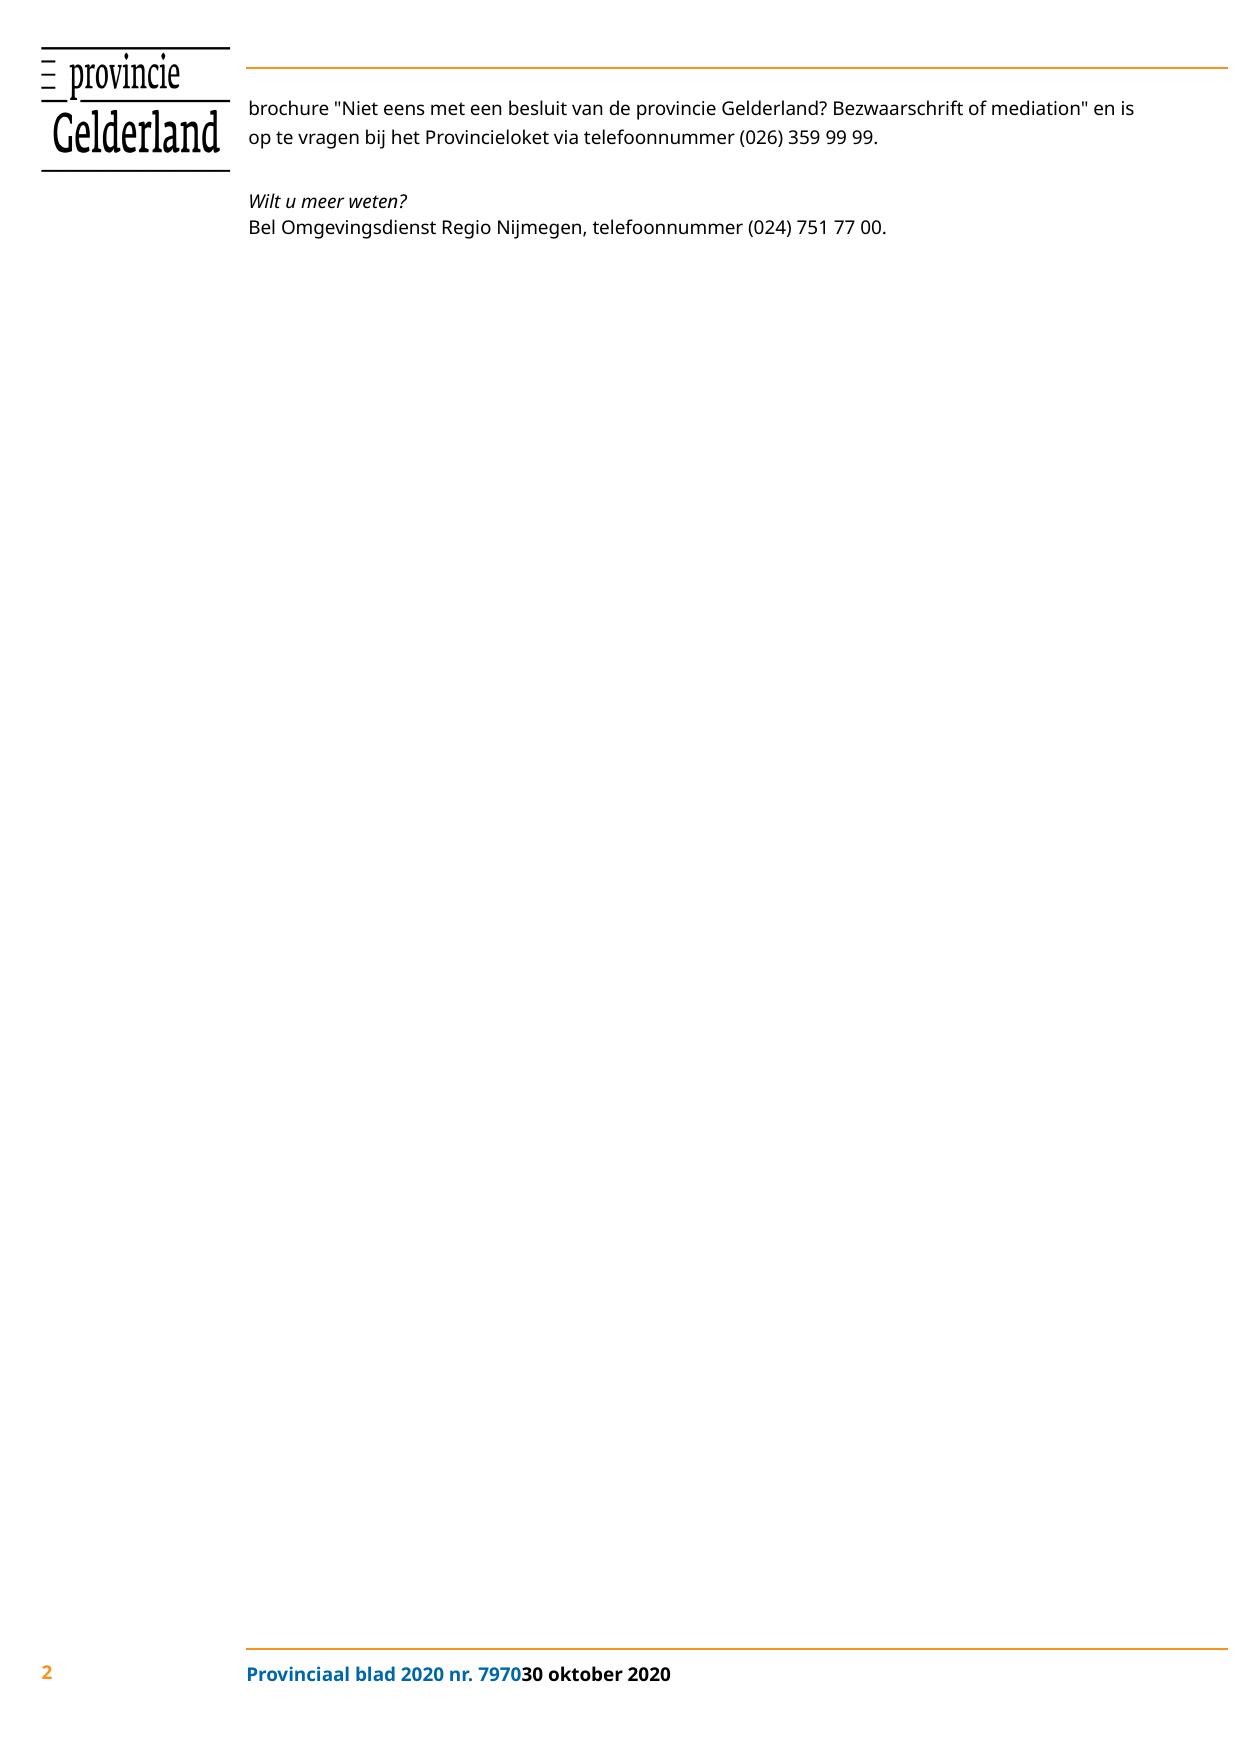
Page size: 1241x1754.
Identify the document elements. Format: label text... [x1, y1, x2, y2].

text Bel Omgevingsdienst Regio Nijmegen, telefoonnummer (024) 751 77 00. [248, 214, 1152, 240]
text brochure "Niet eens met een besluit van de provincie Gelderland? Bezwaarschrift of mediation" en is op te vragen bij het Provincieloket via telefoonnummer (026) 359 99 99. [248, 95, 1152, 150]
text Wilt u meer weten? [248, 188, 1152, 214]
picture [41, 47, 231, 172]
